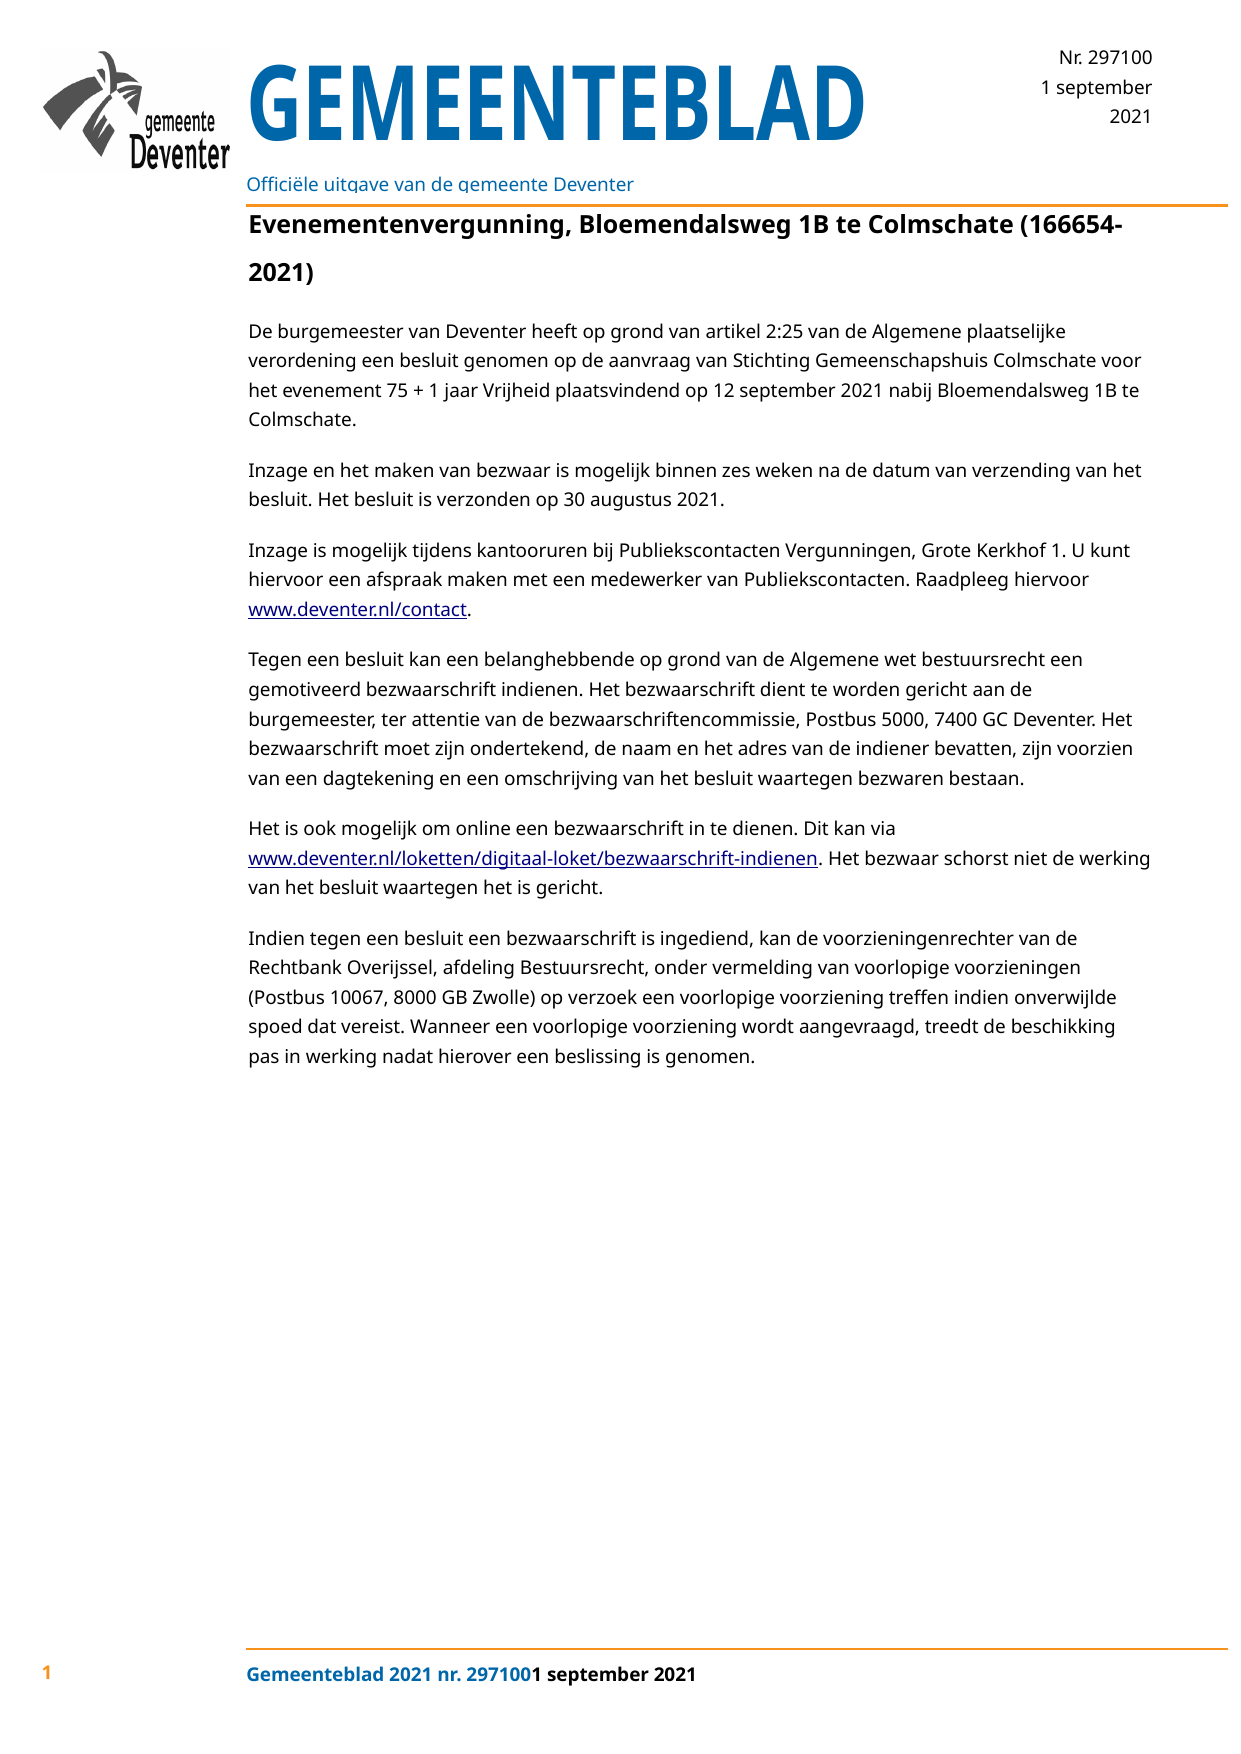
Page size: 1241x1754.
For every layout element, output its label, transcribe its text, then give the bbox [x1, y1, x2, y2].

text Evenementenvergunning, Bloemendalsweg 1B te Colmschate (166654-2021) [248, 207, 1152, 288]
text Tegen een besluit kan een belanghebbende op grond van de Algemene wet bestuursrecht een gemotiveerd bezwaarschrift indienen. Het bezwaarschrift dient te worden gericht aan de burgemeester, ter attentie van de bezwaarschriftencommissie, Postbus 5000, 7400 GC Deventer. Het bezwaarschrift moet zijn ondertekend, de naam en het adres van de indiener bevatten, zijn voorzien van een dagtekening en een omschrijving van het besluit waartegen bezwaren bestaan. [248, 647, 1152, 791]
text De burgemeester van Deventer heeft op grond van artikel 2:25 van de Algemene plaatselijke verordening een besluit genomen op de aanvraag van Stichting Gemeenschapshuis Colmschate voor het evenement 75 + 1 jaar Vrijheid plaatsvindend op 12 september 2021 nabij Bloemendalsweg 1B te Colmschate. [248, 318, 1152, 432]
text Inzage en het maken van bezwaar is mogelijk binnen zes weken na de datum van verzending van het besluit. Het besluit is verzonden op 30 augustus 2021. [248, 457, 1152, 512]
text Indien tegen een besluit een bezwaarschrift is ingediend, kan de voorzieningenrechter van de Rechtbank Overijssel, afdeling Bestuursrecht, onder vermelding van voorlopige voorzieningen (Postbus 10067, 8000 GB Zwolle) op verzoek een voorlopige voorziening treffen indien onverwijlde spoed dat vereist. Wanneer een voorlopige voorziening wordt aangevraagd, treedt de beschikking pas in werking nadat hierover een beslissing is genomen. [248, 925, 1152, 1069]
text Inzage is mogelijk tijdens kantooruren bij Publiekscontacten Vergunningen, Grote Kerkhof 1. U kunt hiervoor een afspraak maken met een medewerker van Publiekscontacten. Raadpleeg hiervoor www.deventer.nl/contact. [248, 537, 1152, 622]
picture [41, 47, 231, 172]
text Het is ook mogelijk om online een bezwaarschrift in te dienen. Dit kan via www.deventer.nl/loketten/digitaal-loket/bezwaarschrift-indienen. Het bezwaar schorst niet de werking van het besluit waartegen het is gericht. [248, 815, 1152, 900]
